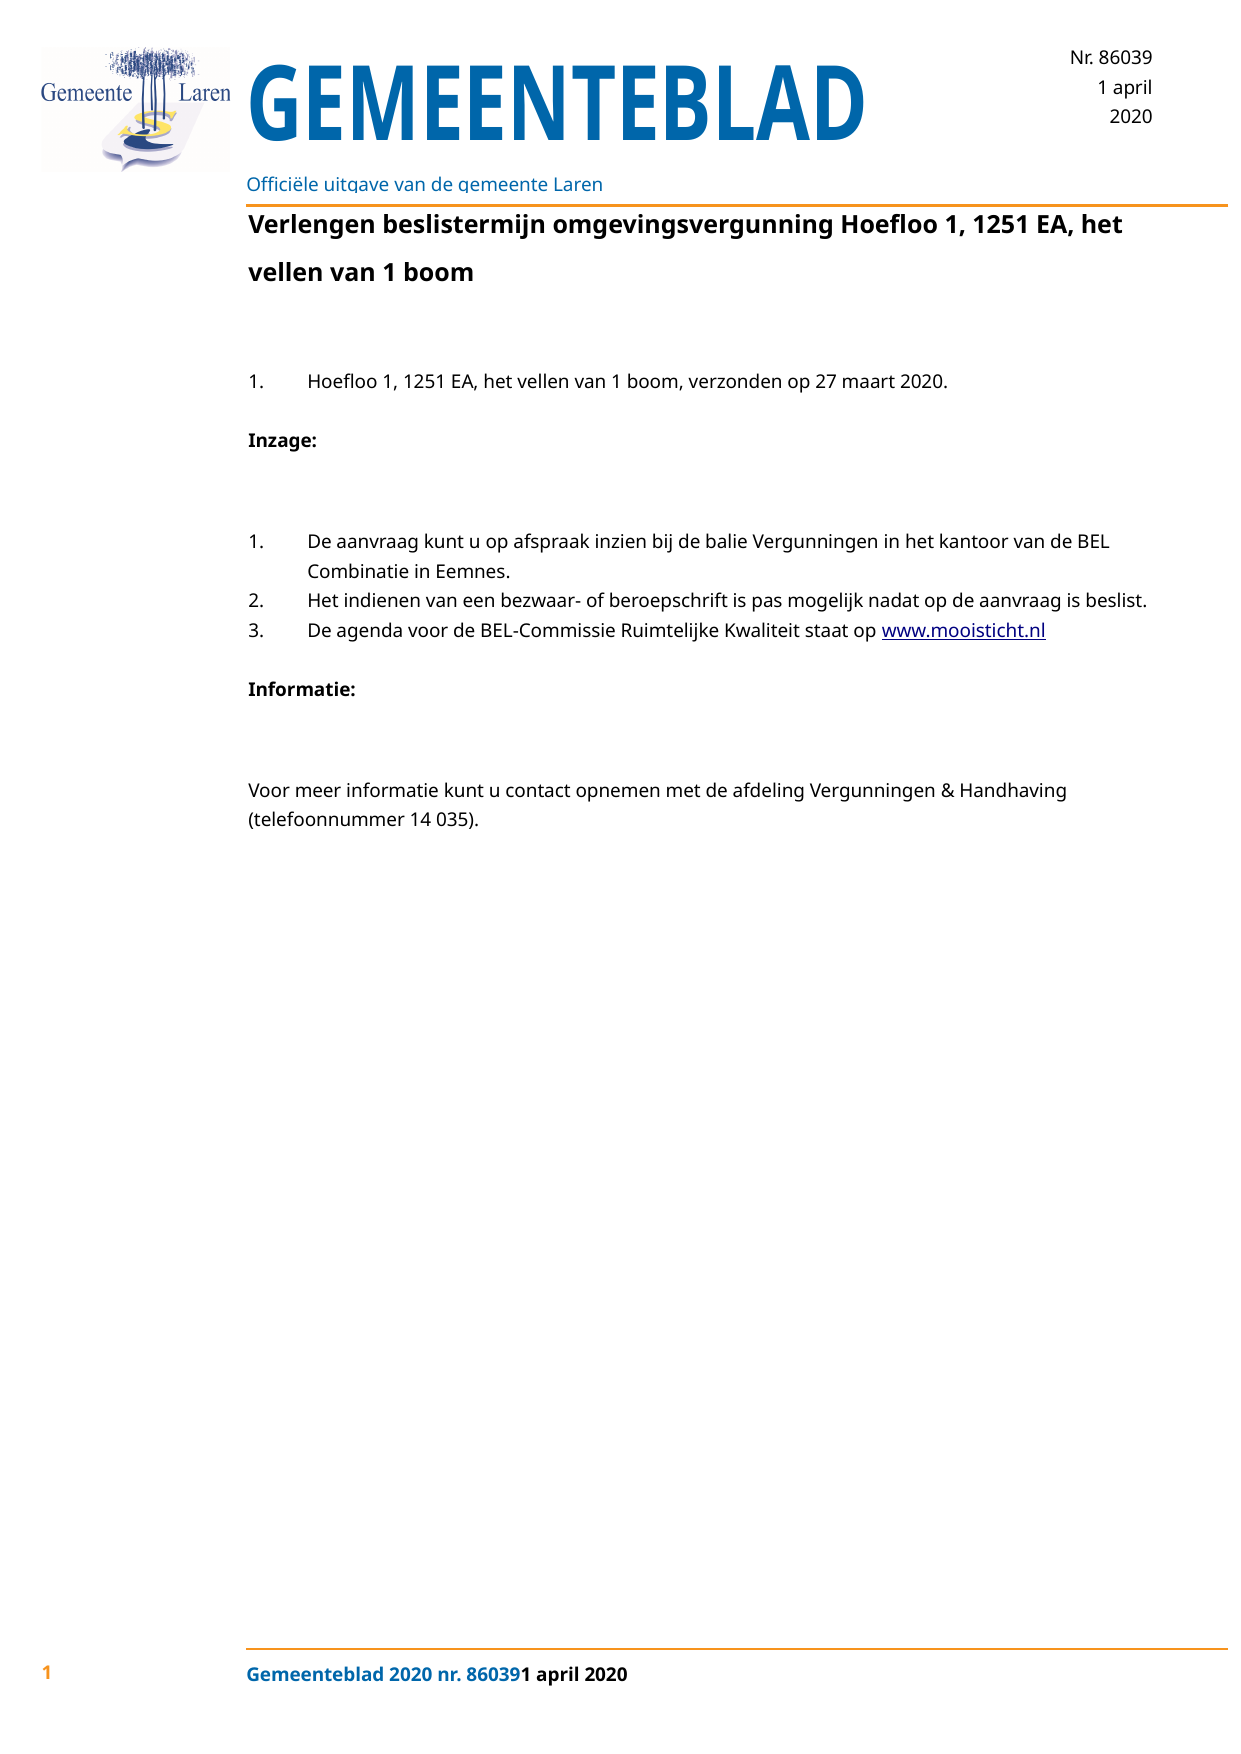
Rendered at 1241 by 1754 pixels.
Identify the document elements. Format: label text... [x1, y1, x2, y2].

text Voor meer informatie kunt u contact opnemen met de afdeling Vergunningen & Handhaving (telefoonnummer 14 035). [248, 777, 1152, 832]
list Hoefloo 1, 1251 EA, het vellen van 1 boom, verzonden op 27 maart 2020. [248, 368, 1152, 394]
text Verlengen beslistermijn omgevingsvergunning Hoefloo 1, 1251 EA, het vellen van 1 boom [248, 207, 1152, 288]
list Het indienen van een bezwaar- of beroepschrift is pas mogelijk nadat op de aanvraag is beslist. [248, 587, 1152, 613]
list De aanvraag kunt u op afspraak inzien bij de balie Vergunningen in het kantoor van de BEL Combinatie in Eemnes. [248, 528, 1152, 584]
list De agenda voor de BEL-Commissie Ruimtelijke Kwaliteit staat op www.mooisticht.nl [248, 617, 1152, 643]
text Inzage: [248, 427, 1152, 453]
picture [41, 47, 231, 172]
text Informatie: [248, 676, 1152, 702]
